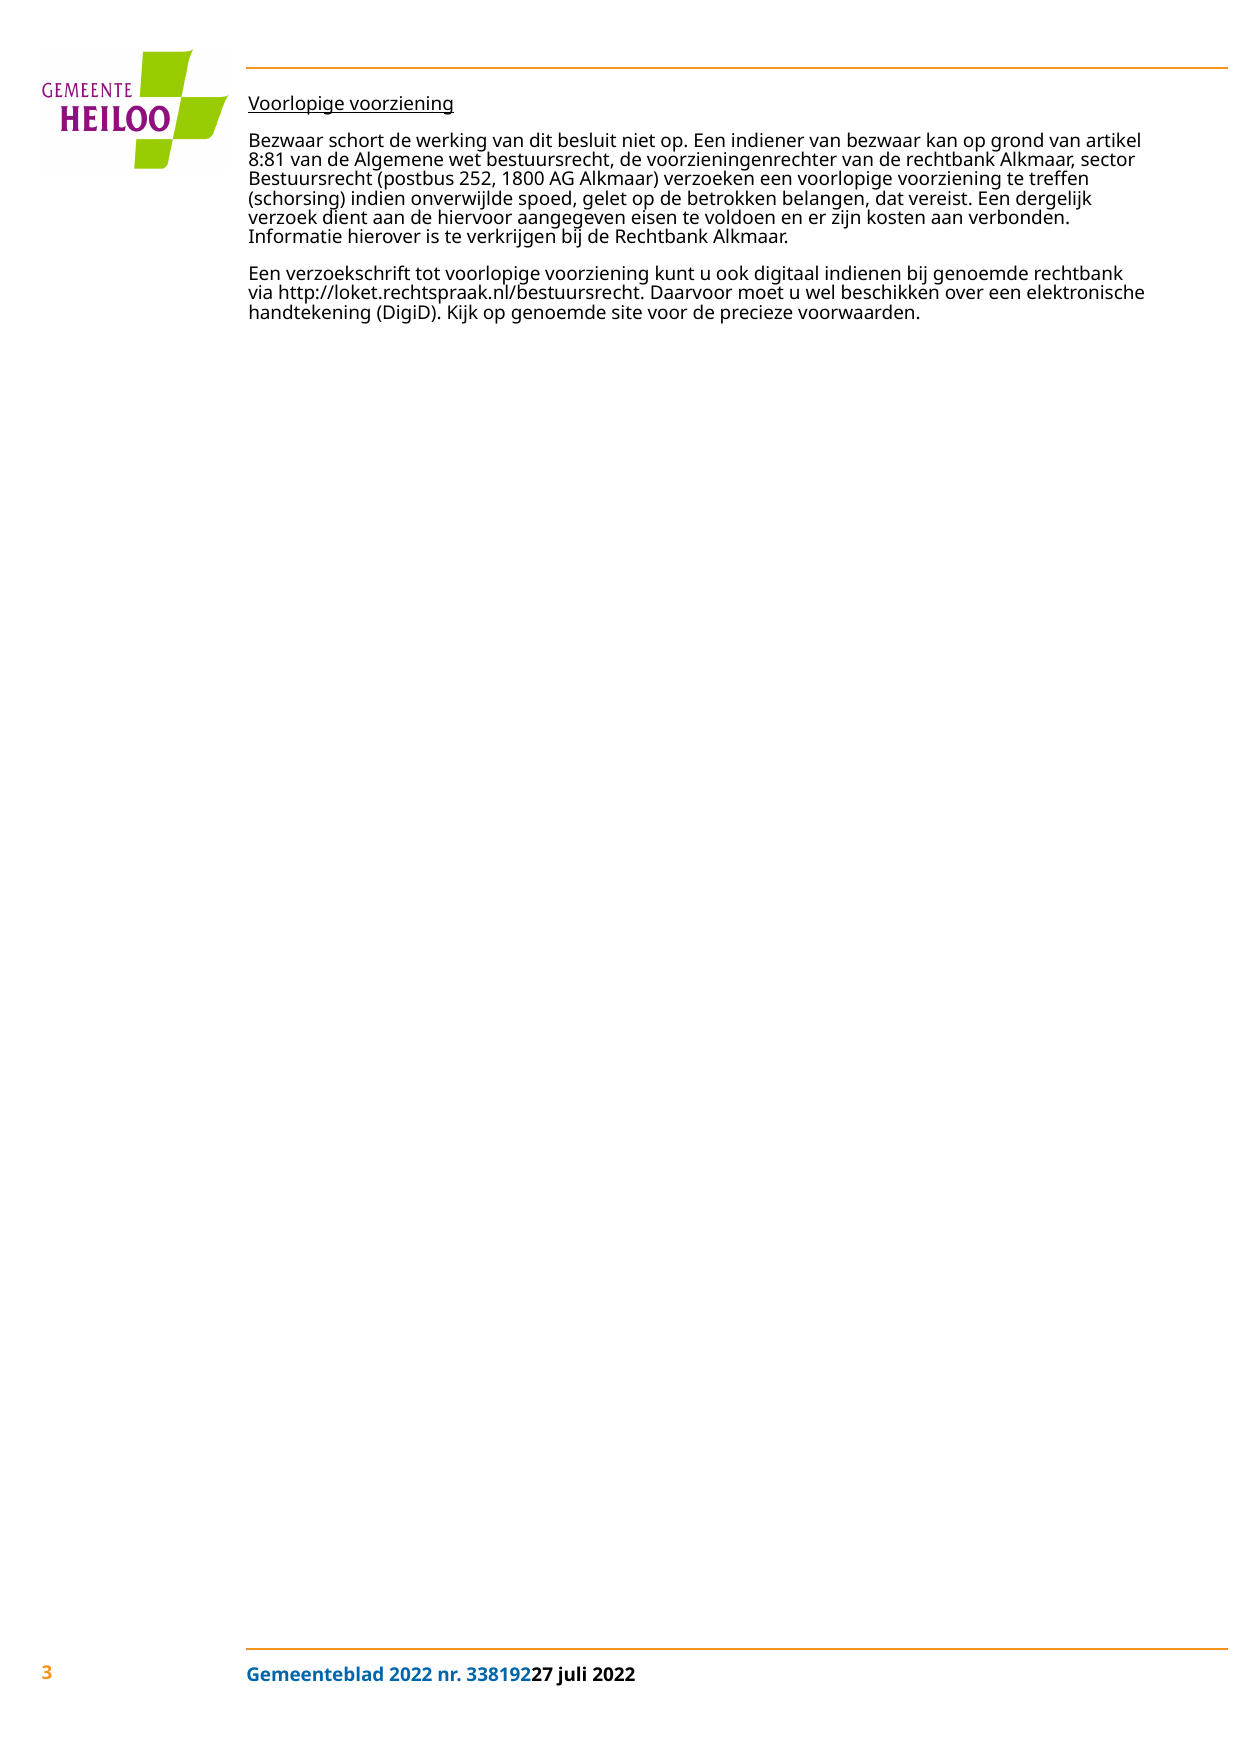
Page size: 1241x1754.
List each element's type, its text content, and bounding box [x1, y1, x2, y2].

text Bezwaar schort de werking van dit besluit niet op. Een indiener van bezwaar kan op grond van artikel 8:81 van de Algemene wet bestuursrecht, de voorzieningenrechter van de rechtbank Alkmaar, sector Bestuursrecht (postbus 252, 1800 AG Alkmaar) verzoeken een voorlopige voorziening te treffen (schorsing) indien onverwijlde spoed, gelet op de betrokken belangen, dat vereist. Een dergelijk verzoek dient aan de hiervoor aangegeven eisen te voldoen en er zijn kosten aan verbonden. Informatie hierover is te verkrijgen bij de Rechtbank Alkmaar. [248, 132, 1152, 247]
text Voorlopige voorziening [248, 95, 1152, 114]
text Een verzoekschrift tot voorlopige voorziening kunt u ook digitaal indienen bij genoemde rechtbank via http://loket.rechtspraak.nl/bestuursrecht. Daarvoor moet u wel beschikken over een elektronische handtekening (DigiD). Kijk op genoemde site voor de precieze voorwaarden. [248, 265, 1152, 323]
picture [41, 47, 231, 172]
